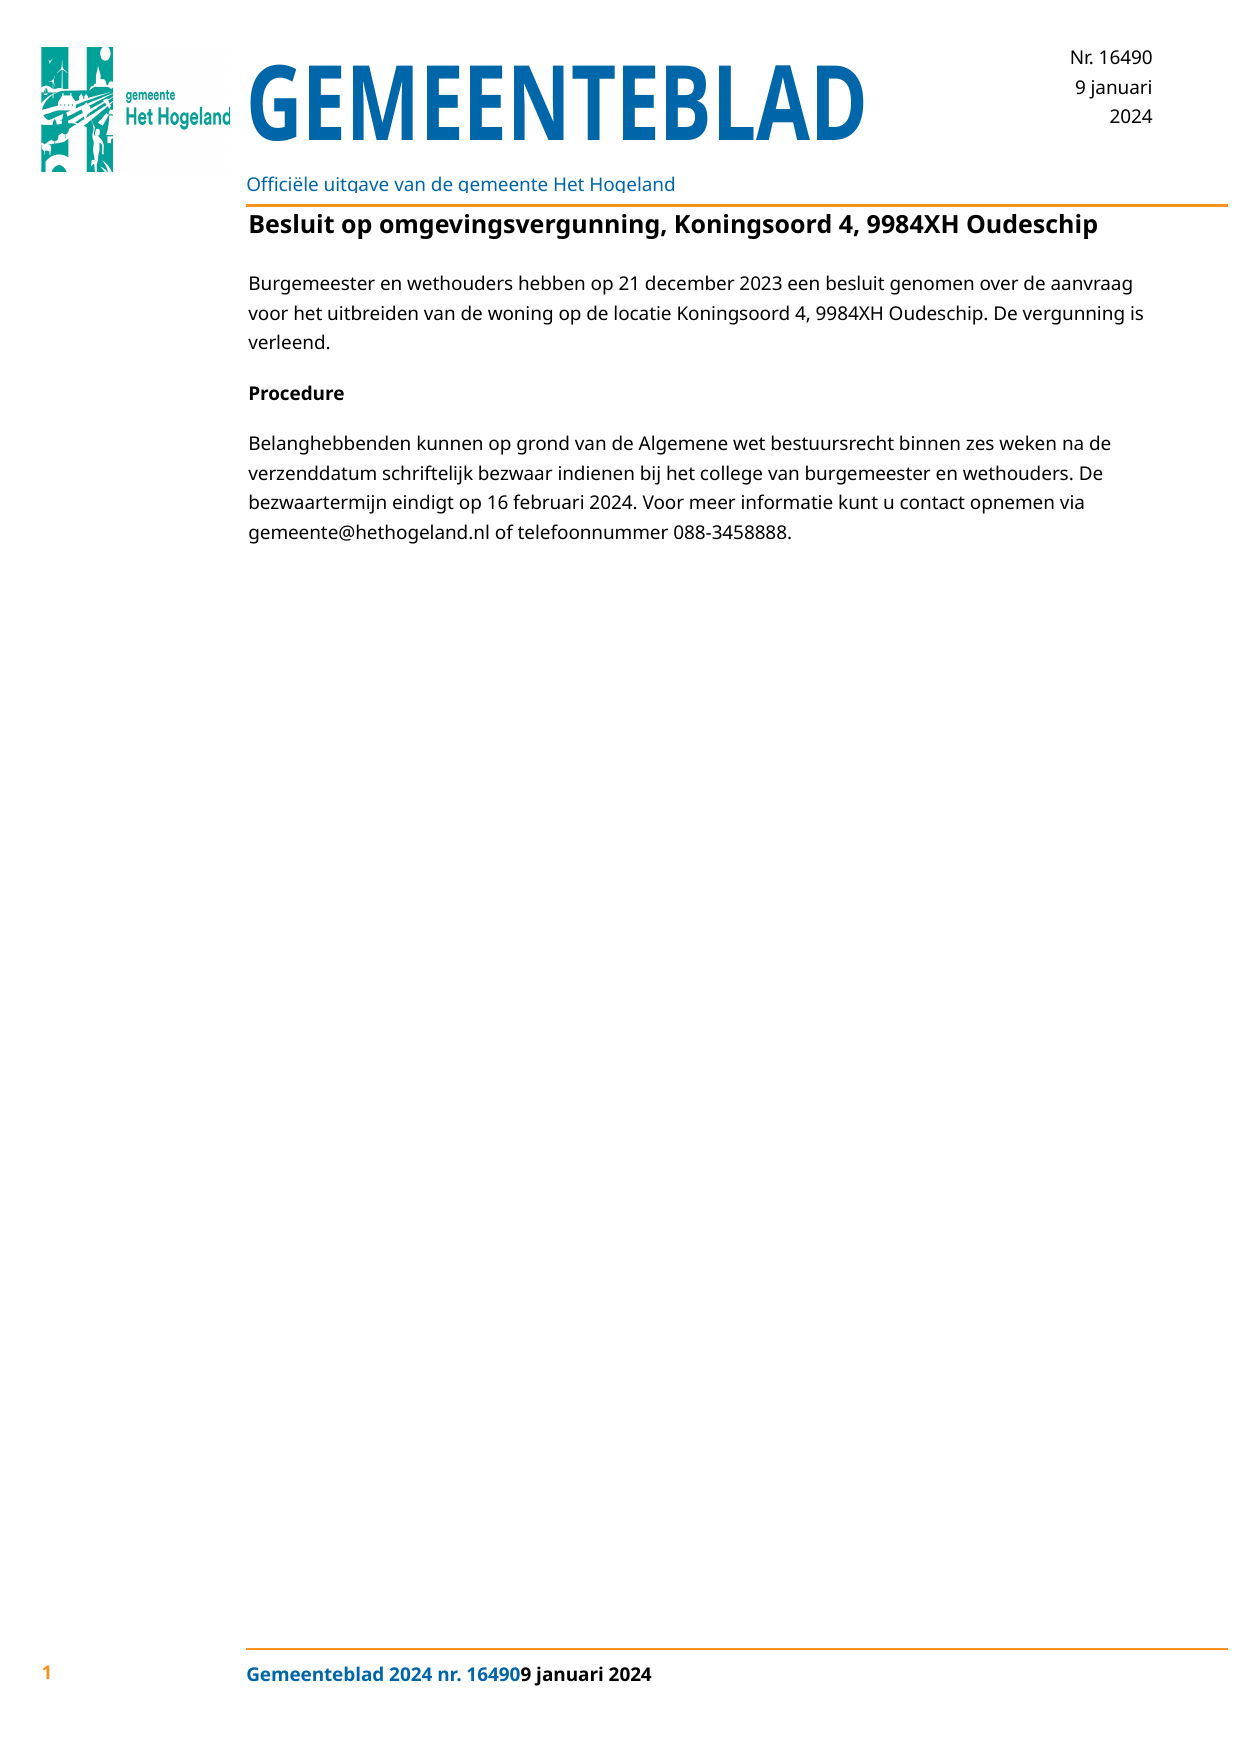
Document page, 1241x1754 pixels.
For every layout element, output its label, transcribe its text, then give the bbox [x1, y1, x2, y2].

text Belanghebbenden kunnen op grond van de Algemene wet bestuursrecht binnen zes weken na de verzenddatum schriftelijk bezwaar indienen bij het college van burgemeester en wethouders. De bezwaartermijn eindigt op 16 februari 2024. Voor meer informatie kunt u contact opnemen via gemeente@hethogeland.nl of telefoonnummer 088-3458888. [248, 430, 1152, 545]
text Burgemeester en wethouders hebben op 21 december 2023 een besluit genomen over de aanvraag voor het uitbreiden van de woning op de locatie Koningsoord 4, 9984XH Oudeschip. De vergunning is verleend. [248, 270, 1152, 355]
text Besluit op omgevingsvergunning, Koningsoord 4, 9984XH Oudeschip [248, 207, 1152, 241]
picture [41, 47, 231, 172]
text Procedure [248, 380, 1152, 406]
